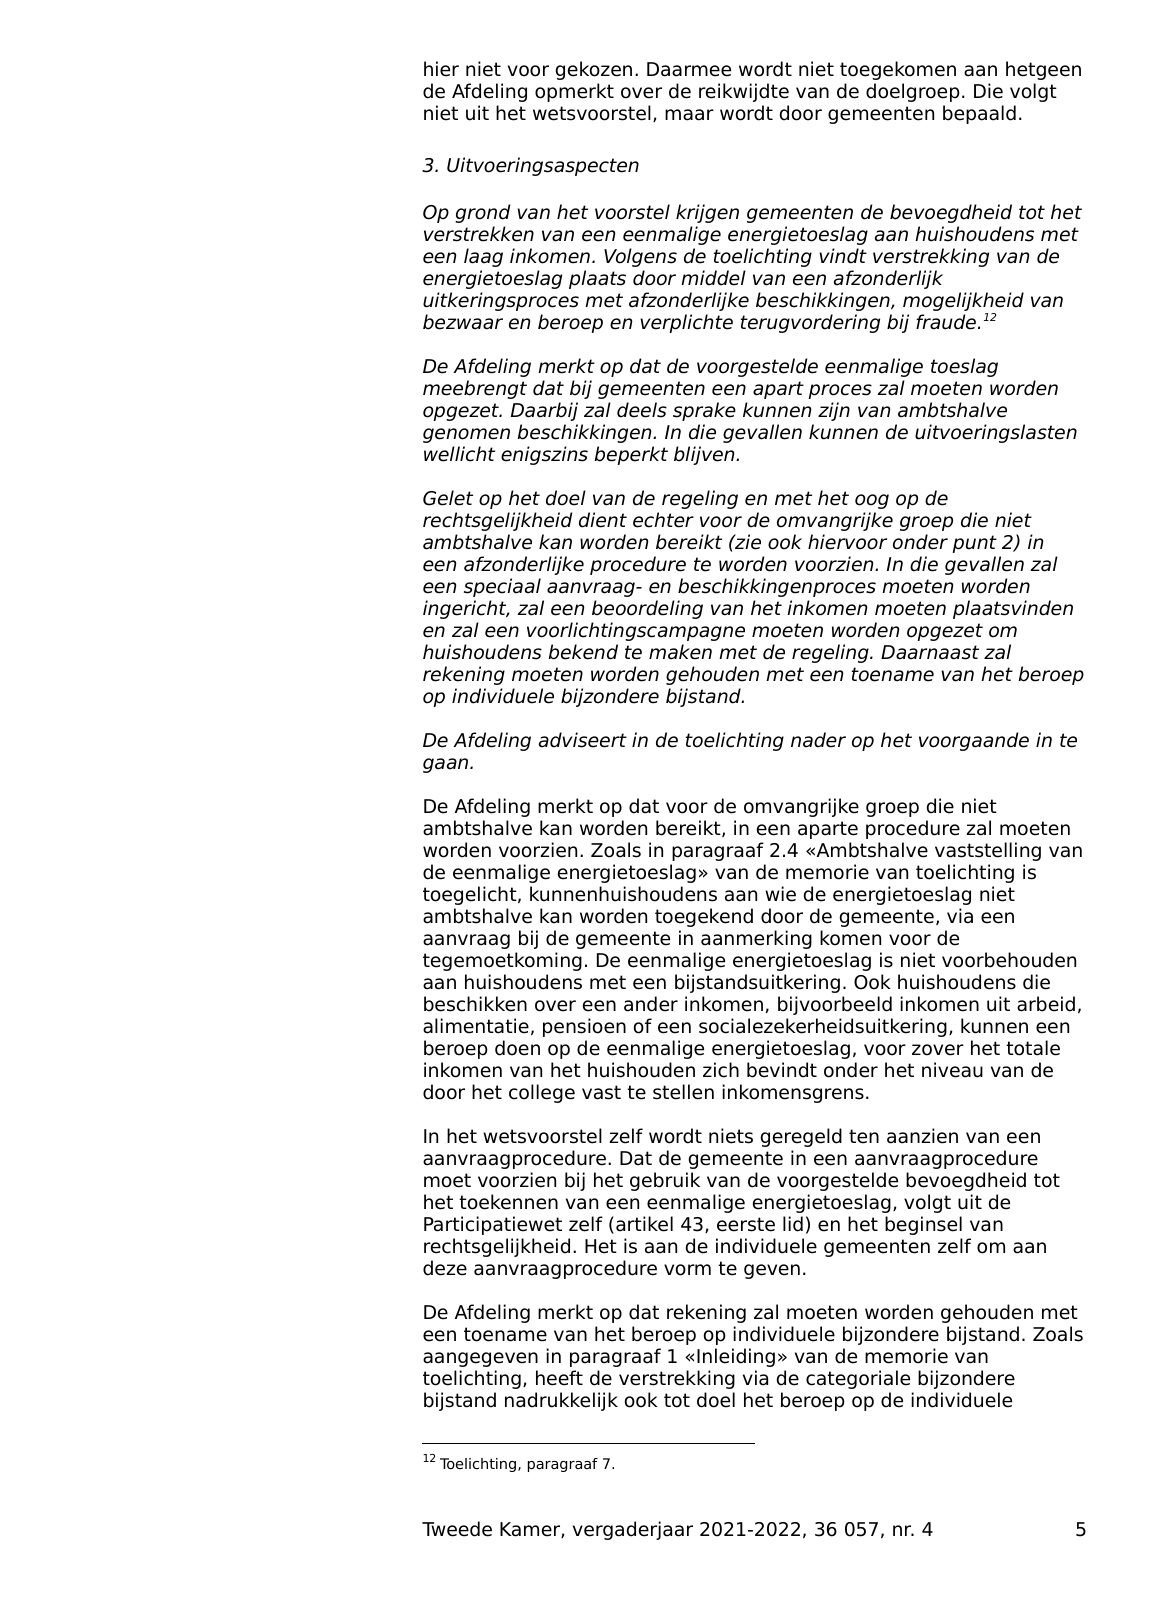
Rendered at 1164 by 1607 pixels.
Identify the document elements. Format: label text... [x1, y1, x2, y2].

subtitle 3. Uitvoeringsaspecten [422, 155, 1087, 177]
text Toelichting, paragraaf 7. [422, 1452, 1087, 1474]
text De Afdeling adviseert in de toelichting nader op het voorgaande in te gaan. [422, 730, 1087, 774]
text hier niet voor gekozen. Daarmee wordt niet toegekomen aan hetgeen de Afdeling opmerkt over de reikwijdte van de doelgroep. Die volgt niet uit het wetsvoorstel, maar wordt door gemeenten bepaald. [422, 59, 1087, 125]
text De Afdeling merkt op dat de voorgestelde eenmalige toeslag meebrengt dat bij gemeenten een apart proces zal moeten worden opgezet. Daarbij zal deels sprake kunnen zijn van ambtshalve genomen beschikkingen. In die gevallen kunnen de uitvoeringslasten wellicht enigszins beperkt blijven. [422, 356, 1087, 466]
text De Afdeling merkt op dat rekening zal moeten worden gehouden met een toename van het beroep op individuele bijzondere bijstand. Zoals aangegeven in paragraaf 1 «Inleiding» van de memorie van toelichting, heeft de verstrekking via de categoriale bijzondere bijstand nadrukkelijk ook tot doel het beroep op de individuele [422, 1302, 1087, 1412]
text Op grond van het voorstel krijgen gemeenten de bevoegdheid tot het verstrekken van een eenmalige energietoeslag aan huishoudens met een laag inkomen. Volgens de toelichting vindt verstrekking van de energietoeslag plaats door middel van een afzonderlijk uitkeringsproces met afzonderlijke beschikkingen, mogelijkheid van bezwaar en beroep en verplichte terugvordering bij fraude. [422, 202, 1087, 334]
text Gelet op het doel van de regeling en met het oog op de rechtsgelijkheid dient echter voor de omvangrijke groep die niet ambtshalve kan worden bereikt (zie ook hiervoor onder punt 2) in een afzonderlijke procedure te worden voorzien. In die gevallen zal een speciaal aanvraag- en beschikkingenproces moeten worden ingericht, zal een beoordeling van het inkomen moeten plaatsvinden en zal een voorlichtingscampagne moeten worden opgezet om huishoudens bekend te maken met de regeling. Daarnaast zal rekening moeten worden gehouden met een toename van het beroep op individuele bijzondere bijstand. [422, 488, 1087, 708]
text In het wetsvoorstel zelf wordt niets geregeld ten aanzien van een aanvraagprocedure. Dat de gemeente in een aanvraagprocedure moet voorzien bij het gebruik van de voorgestelde bevoegdheid tot het toekennen van een eenmalige energietoeslag, volgt uit de Participatiewet zelf (artikel 43, eerste lid) en het beginsel van rechtsgelijkheid. Het is aan de individuele gemeenten zelf om aan deze aanvraagprocedure vorm te geven. [422, 1126, 1087, 1280]
text De Afdeling merkt op dat voor de omvangrijke groep die niet ambtshalve kan worden bereikt, in een aparte procedure zal moeten worden voorzien. Zoals in paragraaf 2.4 «Ambtshalve vaststelling van de eenmalige energietoeslag» van de memorie van toelichting is toegelicht, kunnenhuishoudens aan wie de energietoeslag niet ambtshalve kan worden toegekend door de gemeente, via een aanvraag bij de gemeente in aanmerking komen voor de tegemoetkoming. De eenmalige energietoeslag is niet voorbehouden aan huishoudens met een bijstandsuitkering. Ook huishoudens die beschikken over een ander inkomen, bijvoorbeeld inkomen uit arbeid, alimentatie, pensioen of een socialezekerheidsuitkering, kunnen een beroep doen op de eenmalige energietoeslag, voor zover het totale inkomen van het huishouden zich bevindt onder het niveau van de door het college vast te stellen inkomensgrens. [422, 796, 1087, 1104]
